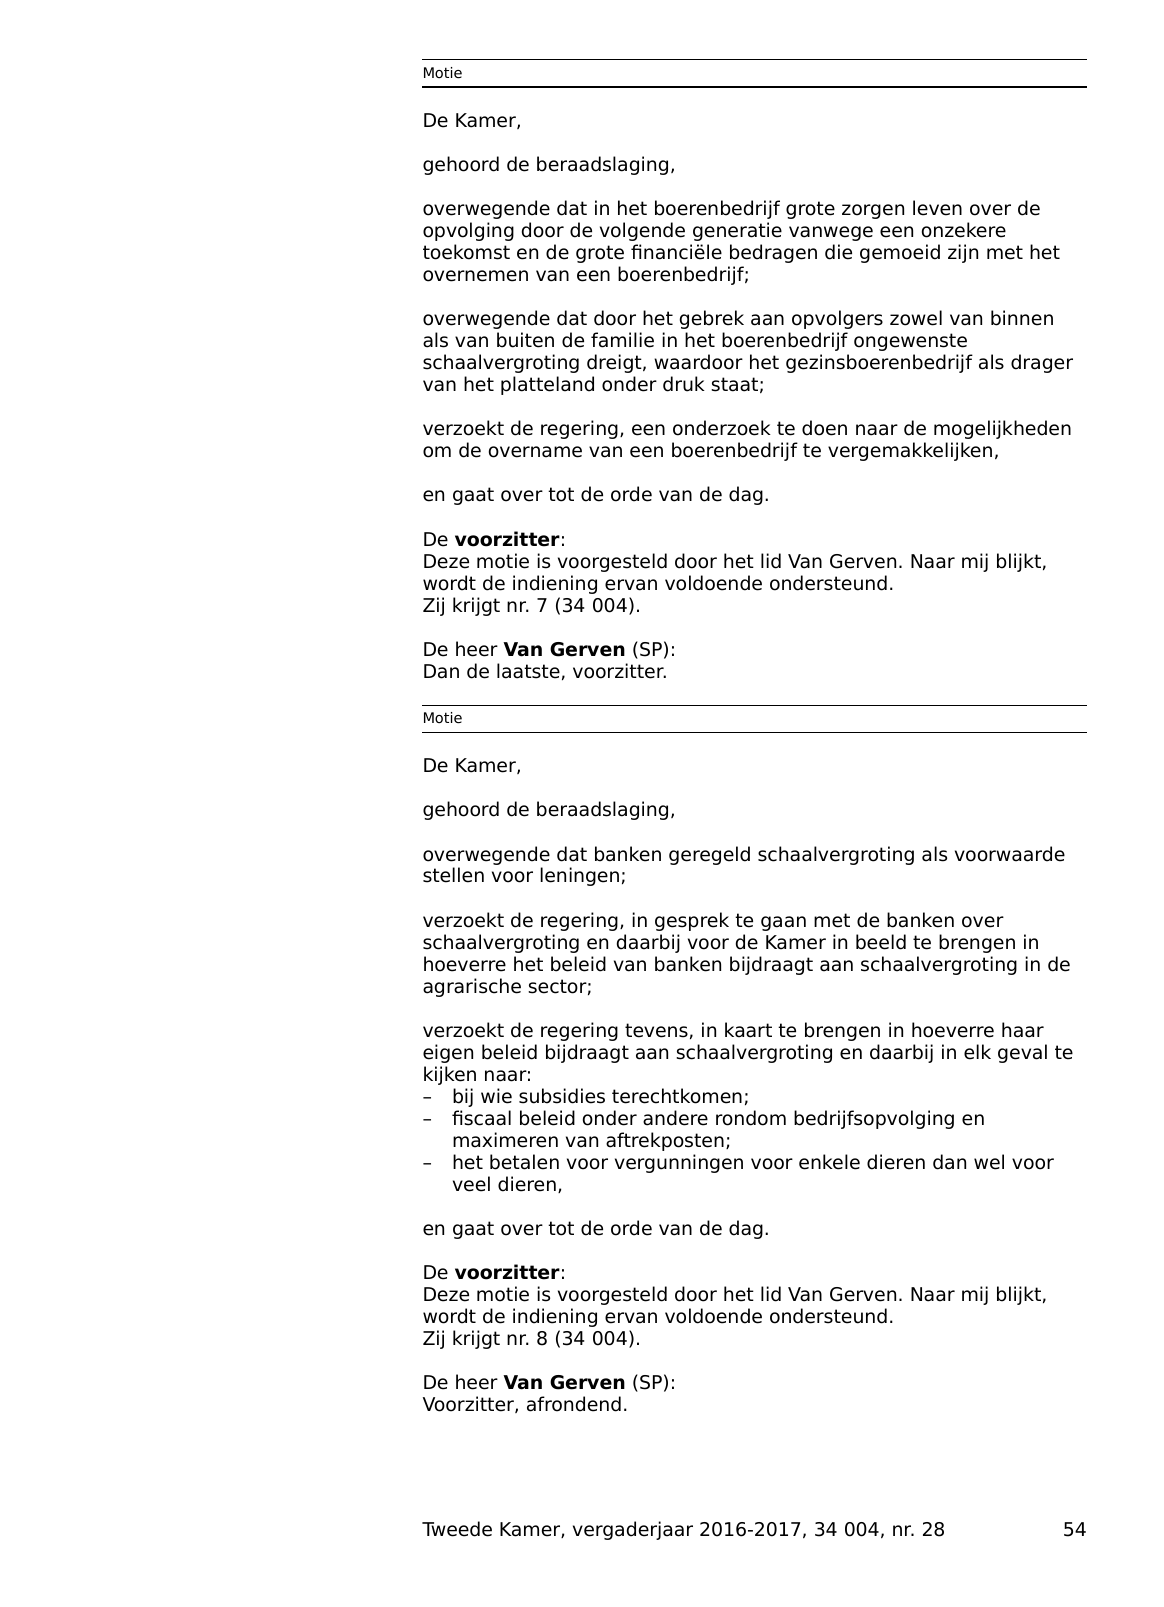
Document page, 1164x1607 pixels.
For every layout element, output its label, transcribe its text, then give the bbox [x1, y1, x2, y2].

text De Kamer, [422, 110, 1087, 132]
text gehoord de beraadslaging, [422, 799, 1087, 821]
text De voorzitter: [422, 528, 1087, 551]
text Deze motie is voorgesteld door het lid Van Gerven. Naar mij blijkt, wordt de indiening ervan voldoende ondersteund. [422, 551, 1087, 594]
text – fiscaal beleid onder andere rondom bedrijfsopvolging en maximeren van aftrekposten; [422, 1108, 1087, 1152]
text overwegende dat door het gebrek aan opvolgers zowel van binnen als van buiten de familie in het boerenbedrijf ongewenste schaalvergroting dreigt, waardoor het gezinsboerenbedrijf als drager van het platteland onder druk staat; [422, 308, 1087, 396]
table_header Motie [422, 706, 1087, 732]
text Dan de laatste, voorzitter. [422, 661, 1087, 683]
text – bij wie subsidies terechtkomen; [422, 1086, 1087, 1108]
table_header Motie [422, 60, 1087, 86]
text overwegende dat banken geregeld schaalvergroting als voorwaarde stellen voor leningen; [422, 843, 1087, 887]
text gehoord de beraadslaging, [422, 154, 1087, 176]
text Voorzitter, afrondend. [422, 1394, 1087, 1416]
text Deze motie is voorgesteld door het lid Van Gerven. Naar mij blijkt, wordt de indiening ervan voldoende ondersteund. [422, 1284, 1087, 1328]
text Zij krijgt nr. 7 (34 004). [422, 594, 1087, 616]
text verzoekt de regering, in gesprek te gaan met de banken over schaalvergroting en daarbij voor de Kamer in beeld te brengen in hoeverre het beleid van banken bijdraagt aan schaalvergroting in de agrarische sector; [422, 909, 1087, 997]
text verzoekt de regering tevens, in kaart te brengen in hoeverre haar eigen beleid bijdraagt aan schaalvergroting en daarbij in elk geval te kijken naar: [422, 1020, 1087, 1086]
text overwegende dat in het boerenbedrijf grote zorgen leven over de opvolging door de volgende generatie vanwege een onzekere toekomst en de grote financiële bedragen die gemoeid zijn met het overnemen van een boerenbedrijf; [422, 198, 1087, 286]
text verzoekt de regering, een onderzoek te doen naar de mogelijkheden om de overname van een boerenbedrijf te vergemakkelijken, [422, 418, 1087, 462]
text en gaat over tot de orde van de dag. [422, 1218, 1087, 1240]
text De heer Van Gerven (SP): [422, 639, 1087, 661]
text Zij krijgt nr. 8 (34 004). [422, 1328, 1087, 1350]
text De heer Van Gerven (SP): [422, 1372, 1087, 1394]
text De Kamer, [422, 755, 1087, 777]
text – het betalen voor vergunningen voor enkele dieren dan wel voor veel dieren, [422, 1152, 1087, 1196]
text en gaat over tot de orde van de dag. [422, 484, 1087, 506]
text De voorzitter: [422, 1262, 1087, 1284]
